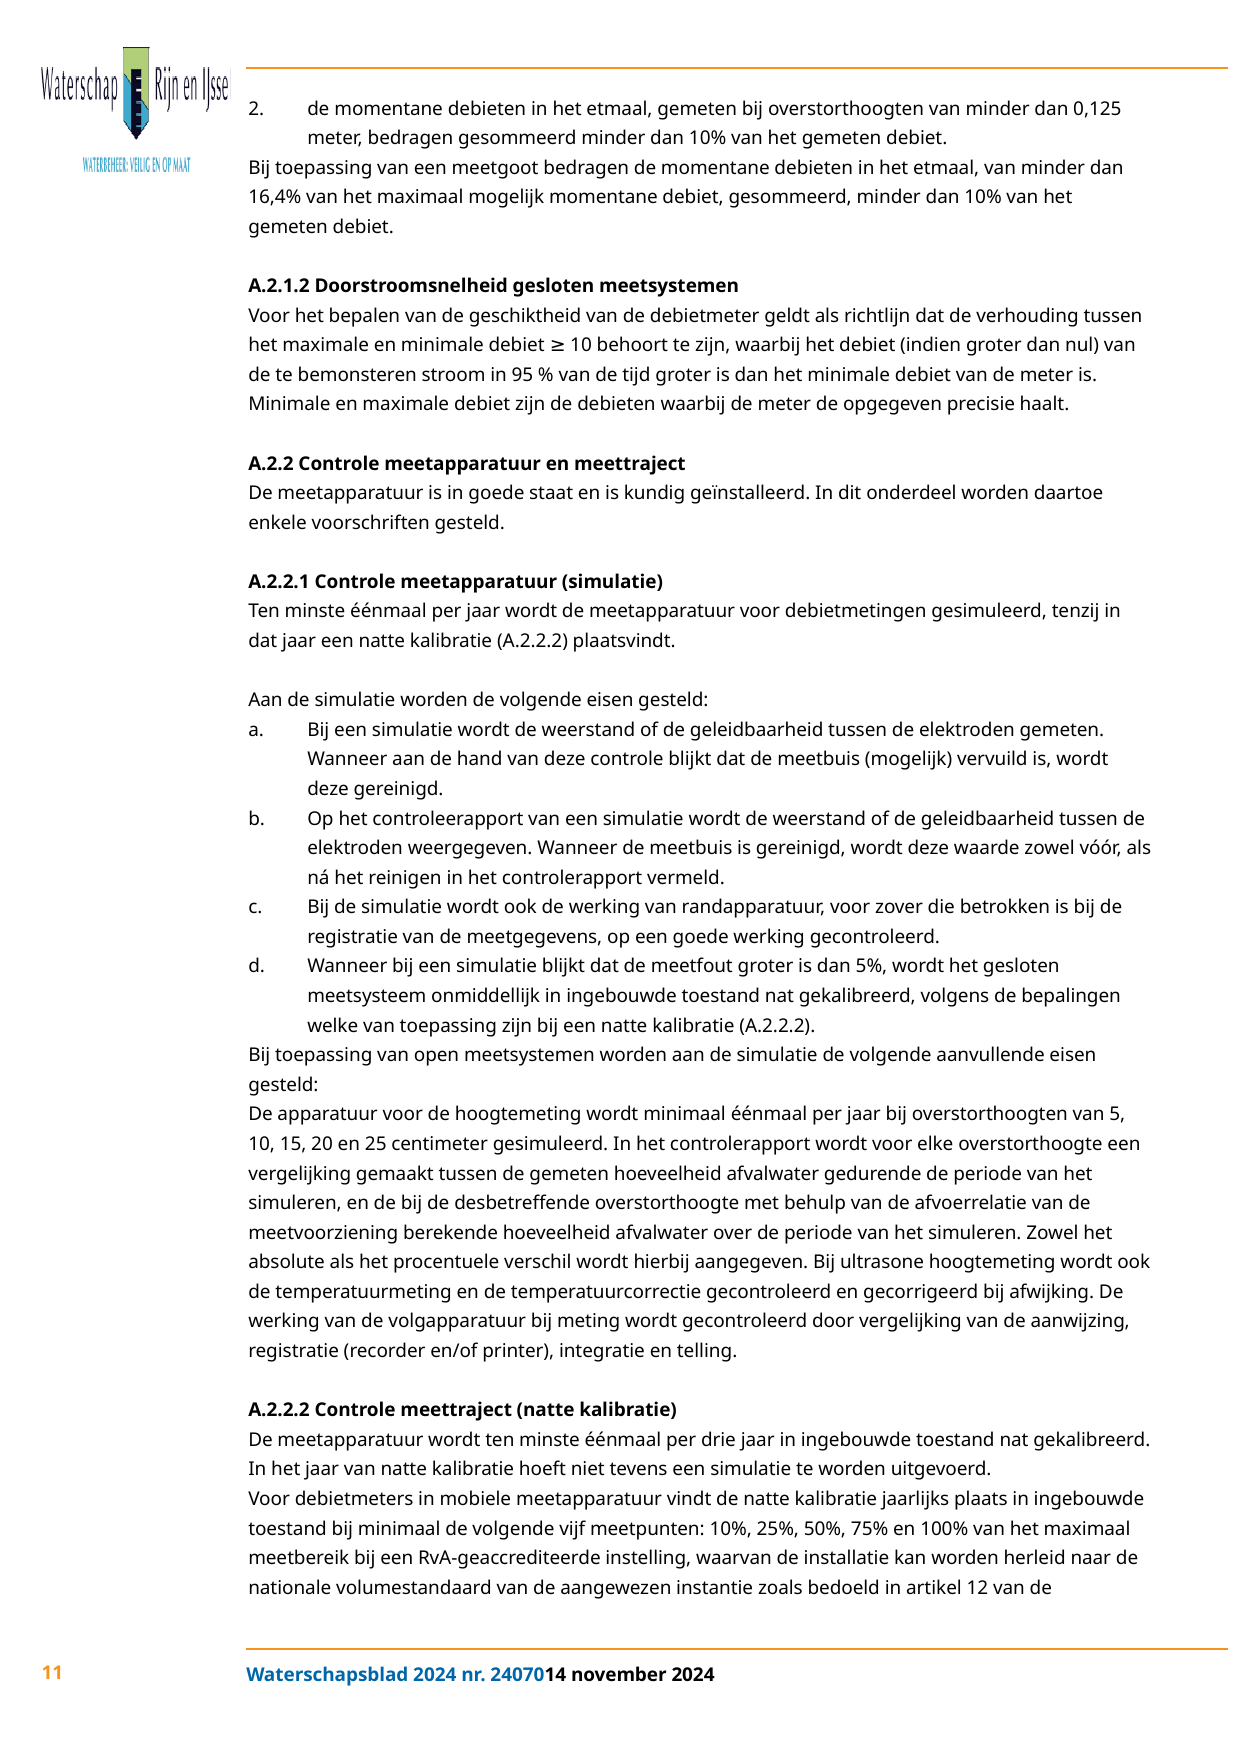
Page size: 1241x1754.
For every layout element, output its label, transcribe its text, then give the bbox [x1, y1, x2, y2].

text De meetapparatuur is in goede staat en is kundig geïnstalleerd. In dit onderdeel worden daartoe enkele voorschriften gesteld. [248, 479, 1152, 535]
text A.2.1.2 Doorstroomsnelheid gesloten meetsystemen [248, 272, 1152, 298]
list de momentane debieten in het etmaal, gemeten bij overstorthoogten van minder dan 0,125 meter, bedragen gesommeerd minder dan 10% van het gemeten debiet. [248, 95, 1152, 150]
picture [41, 47, 231, 172]
text A.2.2.1 Controle meetapparatuur (simulatie) [248, 568, 1152, 594]
list Bij de simulatie wordt ook de werking van randapparatuur, voor zover die betrokken is bij de registratie van de meetgegevens, op een goede werking gecontroleerd. [248, 893, 1152, 949]
list Bij een simulatie wordt de weerstand of de geleidbaarheid tussen de elektroden gemeten. Wanneer aan de hand van deze controle blijkt dat de meetbuis (mogelijk) vervuild is, wordt deze gereinigd. [248, 716, 1152, 801]
text Voor debietmeters in mobiele meetapparatuur vindt de natte kalibratie jaarlijks plaats in ingebouwde toestand bij minimaal de volgende vijf meetpunten: 10%, 25%, 50%, 75% en 100% van het maximaal meetbereik bij een RvA-geaccrediteerde instelling, waarvan de installatie kan worden herleid naar de nationale volumestandaard van de aangewezen instantie zoals bedoeld in artikel 12 van de [248, 1485, 1152, 1600]
list Op het controleerapport van een simulatie wordt de weerstand of de geleidbaarheid tussen de elektroden weergegeven. Wanneer de meetbuis is gereinigd, wordt deze waarde zowel vóór, als ná het reinigen in het controlerapport vermeld. [248, 805, 1152, 890]
text A.2.2.2 Controle meettraject (natte kalibratie) [248, 1396, 1152, 1422]
text Bij toepassing van een meetgoot bedragen de momentane debieten in het etmaal, van minder dan 16,4% van het maximaal mogelijk momentane debiet, gesommeerd, minder dan 10% van het gemeten debiet. [248, 154, 1152, 239]
text De meetapparatuur wordt ten minste éénmaal per drie jaar in ingebouwde toestand nat gekalibreerd. In het jaar van natte kalibratie hoeft niet tevens een simulatie te worden uitgevoerd. [248, 1426, 1152, 1481]
text Ten minste éénmaal per jaar wordt de meetapparatuur voor debietmetingen gesimuleerd, tenzij in dat jaar een natte kalibratie (A.2.2.2) plaatsvindt. [248, 598, 1152, 653]
text Aan de simulatie worden de volgende eisen gesteld: [248, 686, 1152, 712]
text A.2.2 Controle meetapparatuur en meettraject [248, 450, 1152, 476]
list Wanneer bij een simulatie blijkt dat de meetfout groter is dan 5%, wordt het gesloten meetsysteem onmiddellijk in ingebouwde toestand nat gekalibreerd, volgens de bepalingen welke van toepassing zijn bij een natte kalibratie (A.2.2.2). [248, 953, 1152, 1038]
text Bij toepassing van open meetsystemen worden aan de simulatie de volgende aanvullende eisen gesteld: [248, 1041, 1152, 1097]
text De apparatuur voor de hoogtemeting wordt minimaal éénmaal per jaar bij overstorthoogten van 5, 10, 15, 20 en 25 centimeter gesimuleerd. In het controlerapport wordt voor elke overstorthoogte een vergelijking gemaakt tussen de gemeten hoeveelheid afvalwater gedurende de periode van het simuleren, en de bij de desbetreffende overstorthoogte met behulp van de afvoerrelatie van de meetvoorziening berekende hoeveelheid afvalwater over de periode van het simuleren. Zowel het absolute als het procentuele verschil wordt hierbij aangegeven. Bij ultrasone hoogtemeting wordt ook de temperatuurmeting en de temperatuurcorrectie gecontroleerd en gecorrigeerd bij afwijking. De werking van de volgapparatuur bij meting wordt gecontroleerd door vergelijking van de aanwijzing, registratie (recorder en/of printer), integratie en telling. [248, 1101, 1152, 1363]
text Voor het bepalen van de geschiktheid van de debietmeter geldt als richtlijn dat de verhouding tussen het maximale en minimale debiet ≥ 10 behoort te zijn, waarbij het debiet (indien groter dan nul) van de te bemonsteren stroom in 95 % van de tijd groter is dan het minimale debiet van de meter is. Minimale en maximale debiet zijn de debieten waarbij de meter de opgegeven precisie haalt. [248, 302, 1152, 416]
